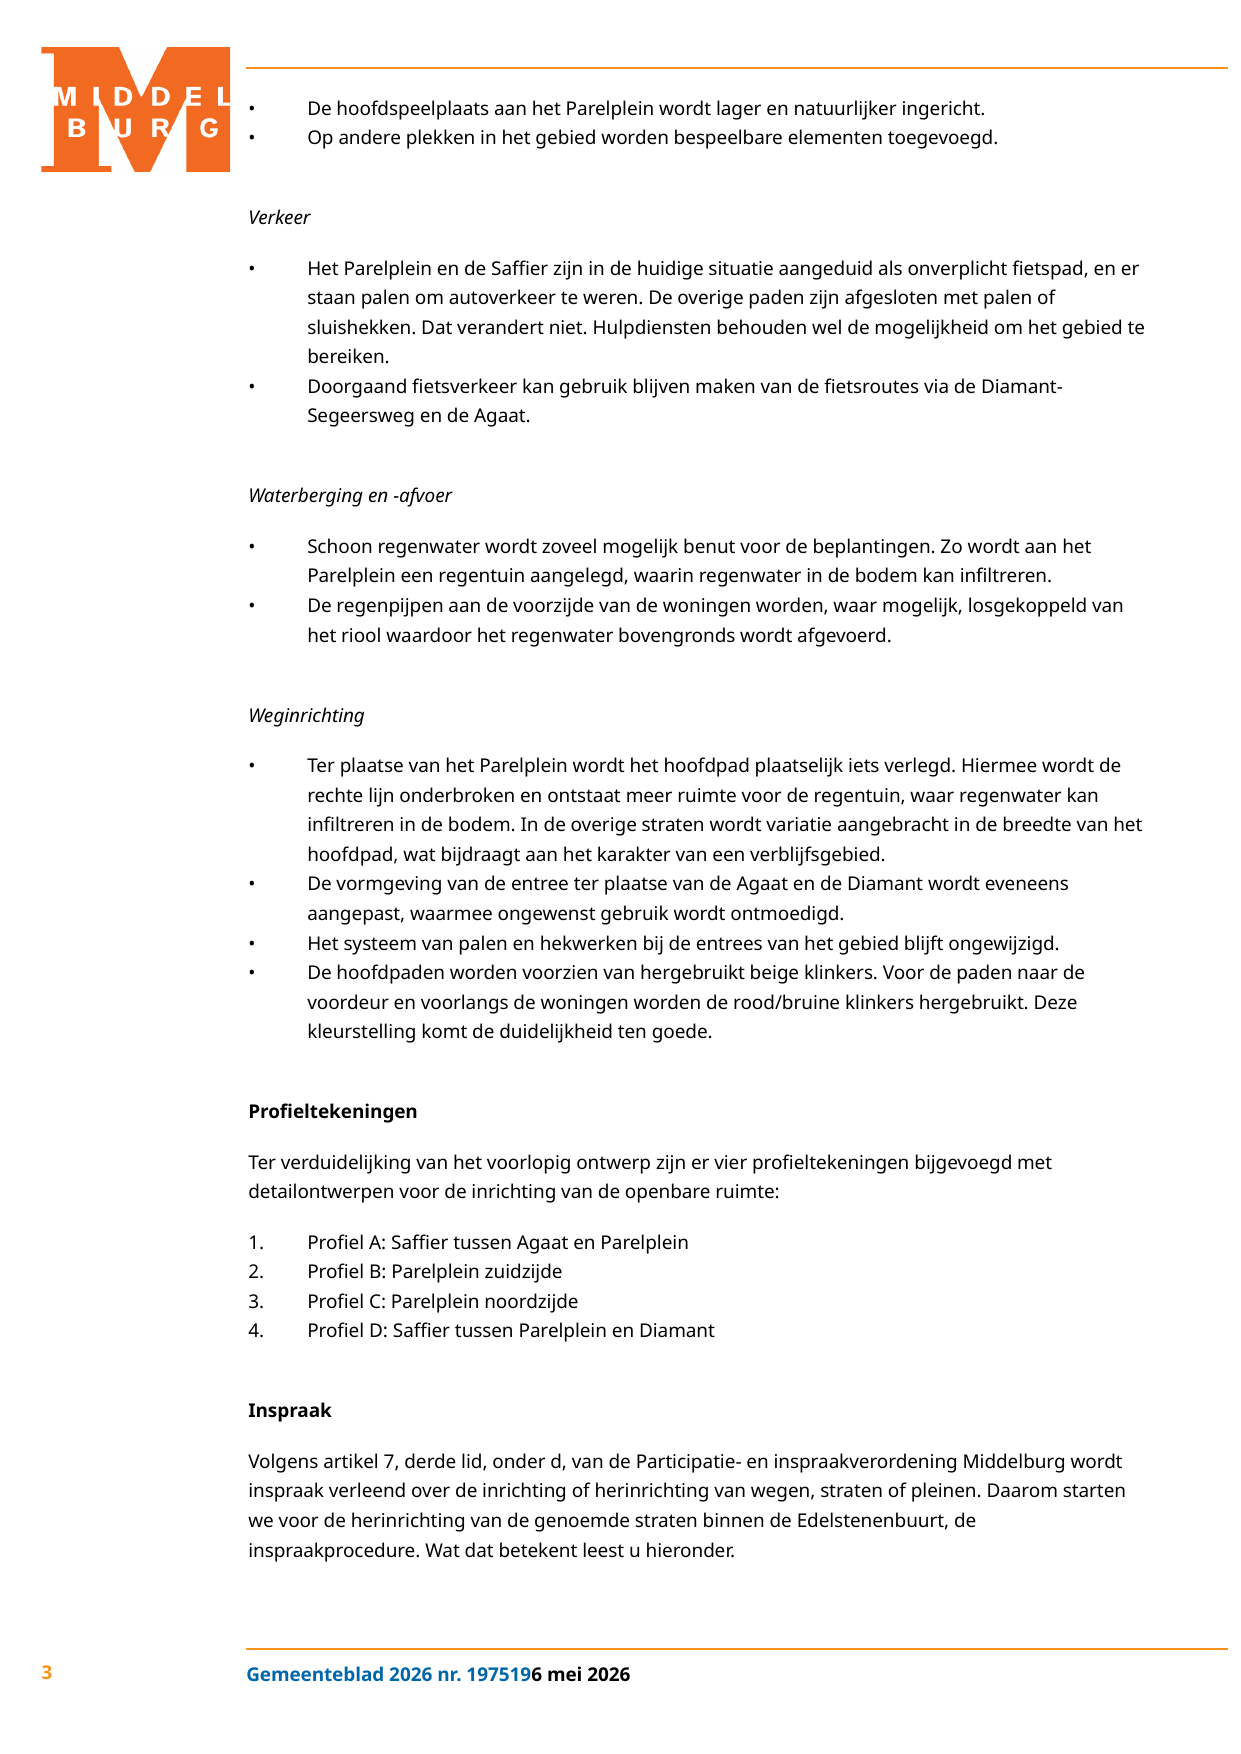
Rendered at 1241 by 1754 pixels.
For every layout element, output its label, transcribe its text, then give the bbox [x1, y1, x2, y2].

list De hoofdpaden worden voorzien van hergebruikt beige klinkers. Voor de paden naar de voordeur en voorlangs de woningen worden de rood/bruine klinkers hergebruikt. Deze kleurstelling komt de duidelijkheid ten goede. [248, 959, 1152, 1044]
list Op andere plekken in het gebied worden bespeelbare elementen toegevoegd. [248, 124, 1152, 150]
picture [41, 47, 231, 172]
list De regenpijpen aan de voorzijde van de woningen worden, waar mogelijk, losgekoppeld van het riool waardoor het regenwater bovengronds wordt afgevoerd. [248, 592, 1152, 648]
list Het systeem van palen en hekwerken bij de entrees van het gebied blijft ongewijzigd. [248, 930, 1152, 956]
list Profiel C: Parelplein noordzijde [248, 1288, 1152, 1314]
list Profiel A: Saffier tussen Agaat en Parelplein [248, 1229, 1152, 1255]
text Inspraak [248, 1398, 1152, 1423]
list De hoofdspeelplaats aan het Parelplein wordt lager en natuurlijker ingericht. [248, 95, 1152, 121]
list De vormgeving van de entree ter plaatse van de Agaat en de Diamant wordt eveneens aangepast, waarmee ongewenst gebruik wordt ontmoedigd. [248, 871, 1152, 926]
list Doorgaand fietsverkeer kan gebruik blijven maken van de fietsroutes via de Diamant-Segeersweg en de Agaat. [248, 373, 1152, 428]
list Profiel D: Saffier tussen Parelplein en Diamant [248, 1318, 1152, 1343]
list Ter plaatse van het Parelplein wordt het hoofdpad plaatselijk iets verlegd. Hiermee wordt de rechte lijn onderbroken en ontstaat meer ruimte voor de regentuin, waar regenwater kan infiltreren in de bodem. In de overige straten wordt variatie aangebracht in de breedte van het hoofdpad, wat bijdraagt aan het karakter van een verblijfsgebied. [248, 752, 1152, 867]
list Profiel B: Parelplein zuidzijde [248, 1258, 1152, 1284]
list Schoon regenwater wordt zoveel mogelijk benut voor de beplantingen. Zo wordt aan het Parelplein een regentuin aangelegd, waarin regenwater in de bodem kan infiltreren. [248, 533, 1152, 588]
text Ter verduidelijking van het voorlopig ontwerp zijn er vier profieltekeningen bijgevoegd met detailontwerpen voor de inrichting van de openbare ruimte: [248, 1149, 1152, 1204]
text Volgens artikel 7, derde lid, onder d, van de Participatie- en inspraakverordening Middelburg wordt inspraak verleend over de inrichting of herinrichting van wegen, straten of pleinen. Daarom starten we voor de herinrichting van de genoemde straten binnen de Edelstenenbuurt, de inspraakprocedure. Wat dat betekent leest u hieronder. [248, 1448, 1152, 1563]
list Het Parelplein en de Saffier zijn in de huidige situatie aangeduid als onverplicht fietspad, en er staan palen om autoverkeer te weren. De overige paden zijn afgesloten met palen of sluishekken. Dat verandert niet. Hulpdiensten behouden wel de mogelijkheid om het gebied te bereiken. [248, 255, 1152, 369]
text Waterberging en -afvoer [248, 483, 1152, 508]
text Weginrichting [248, 702, 1152, 728]
text Verkeer [248, 204, 1152, 230]
text Profieltekeningen [248, 1098, 1152, 1124]
